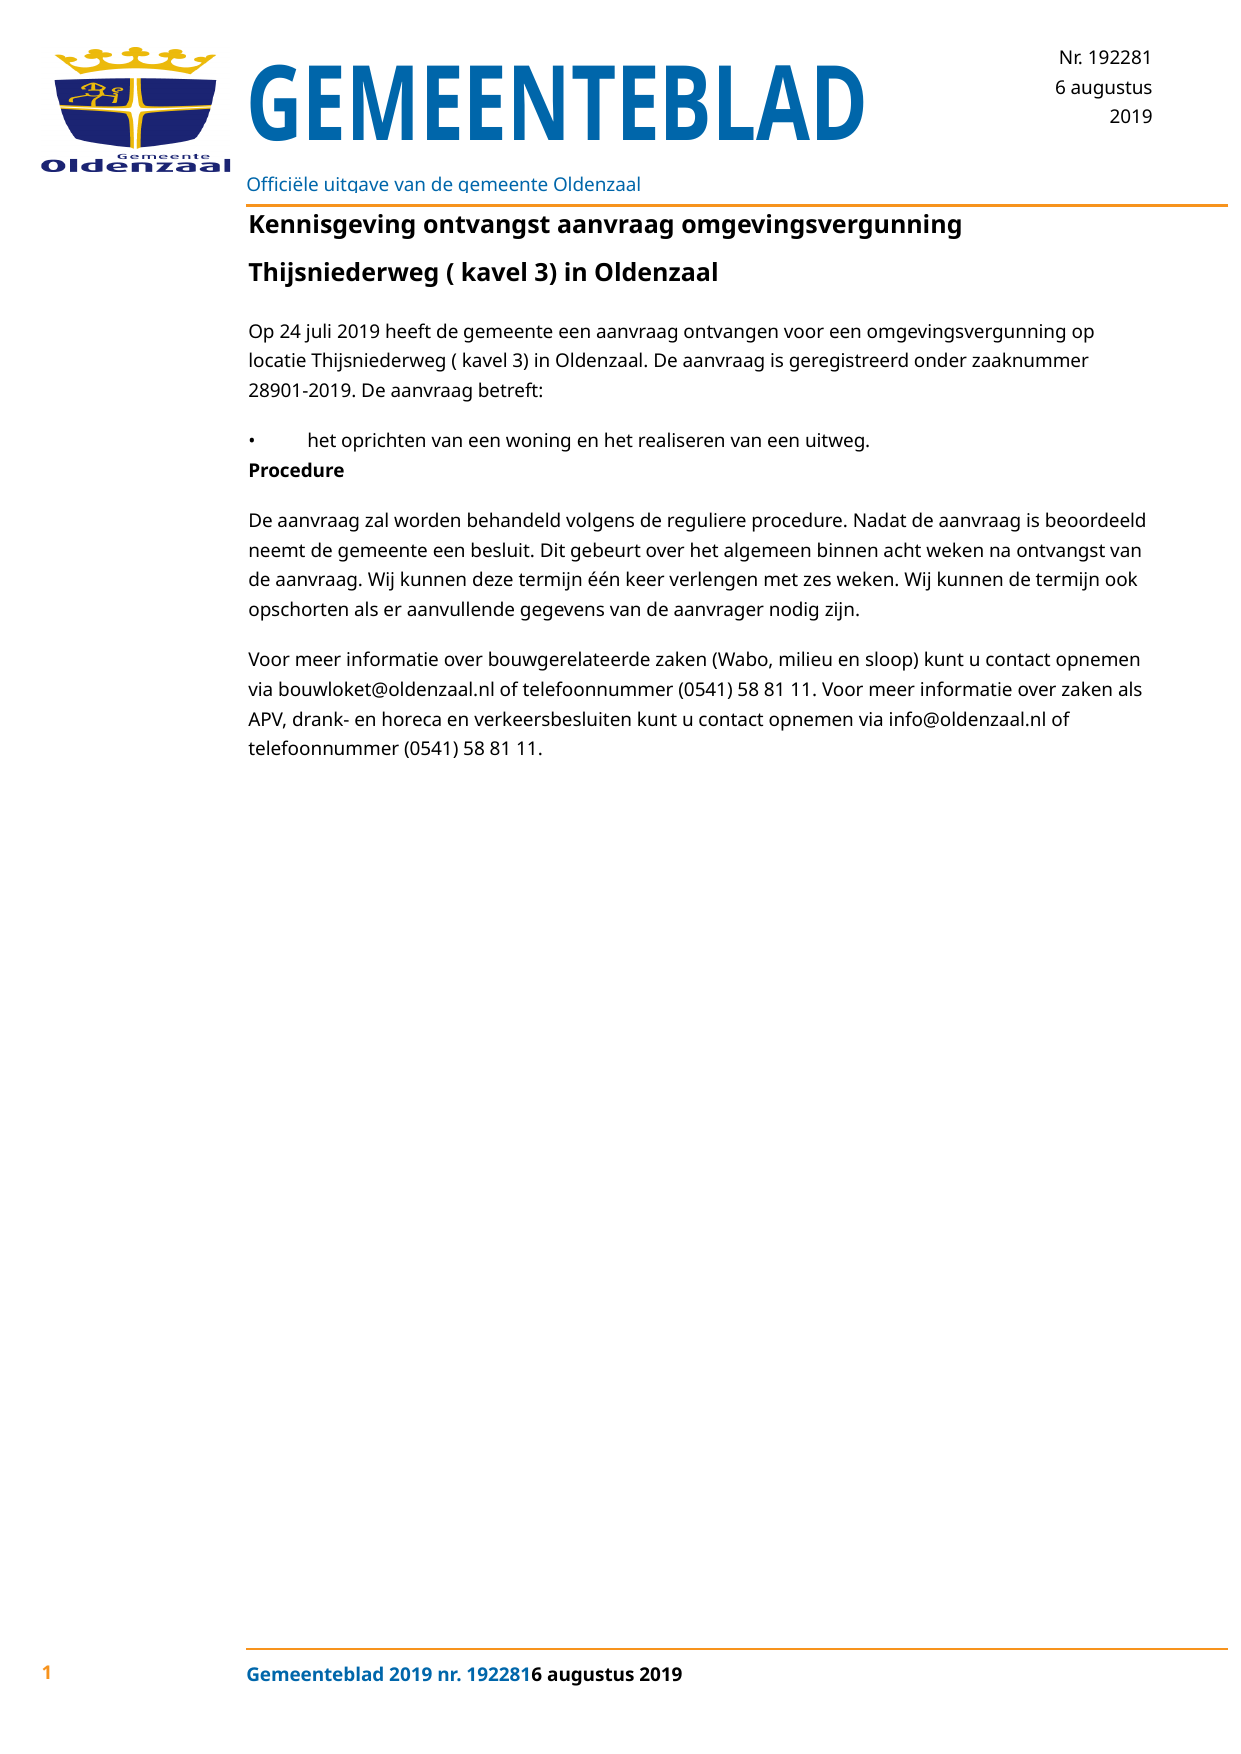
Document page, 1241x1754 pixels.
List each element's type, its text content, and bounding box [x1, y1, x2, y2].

text Procedure [248, 457, 1152, 483]
text Kennisgeving ontvangst aanvraag omgevingsvergunning Thijsniederweg ( kavel 3) in Oldenzaal [248, 207, 1152, 288]
text Voor meer informatie over bouwgerelateerde zaken (Wabo, milieu en sloop) kunt u contact opnemen via bouwloket@oldenzaal.nl of telefoonnummer (0541) 58 81 11. Voor meer informatie over zaken als APV, drank- en horeca en verkeersbesluiten kunt u contact opnemen via info@oldenzaal.nl of telefoonnummer (0541) 58 81 11. [248, 647, 1152, 761]
text Op 24 juli 2019 heeft de gemeente een aanvraag ontvangen voor een omgevingsvergunning op locatie Thijsniederweg ( kavel 3) in Oldenzaal. De aanvraag is geregistreerd onder zaaknummer 28901-2019. De aanvraag betreft: [248, 318, 1152, 403]
picture [41, 47, 231, 172]
text De aanvraag zal worden behandeld volgens de reguliere procedure. Nadat de aanvraag is beoordeeld neemt de gemeente een besluit. Dit gebeurt over het algemeen binnen acht weken na ontvangst van de aanvraag. Wij kunnen deze termijn één keer verlengen met zes weken. Wij kunnen de termijn ook opschorten als er aanvullende gegevens van de aanvrager nodig zijn. [248, 507, 1152, 622]
list het oprichten van een woning en het realiseren van een uitweg. [248, 427, 1152, 453]
